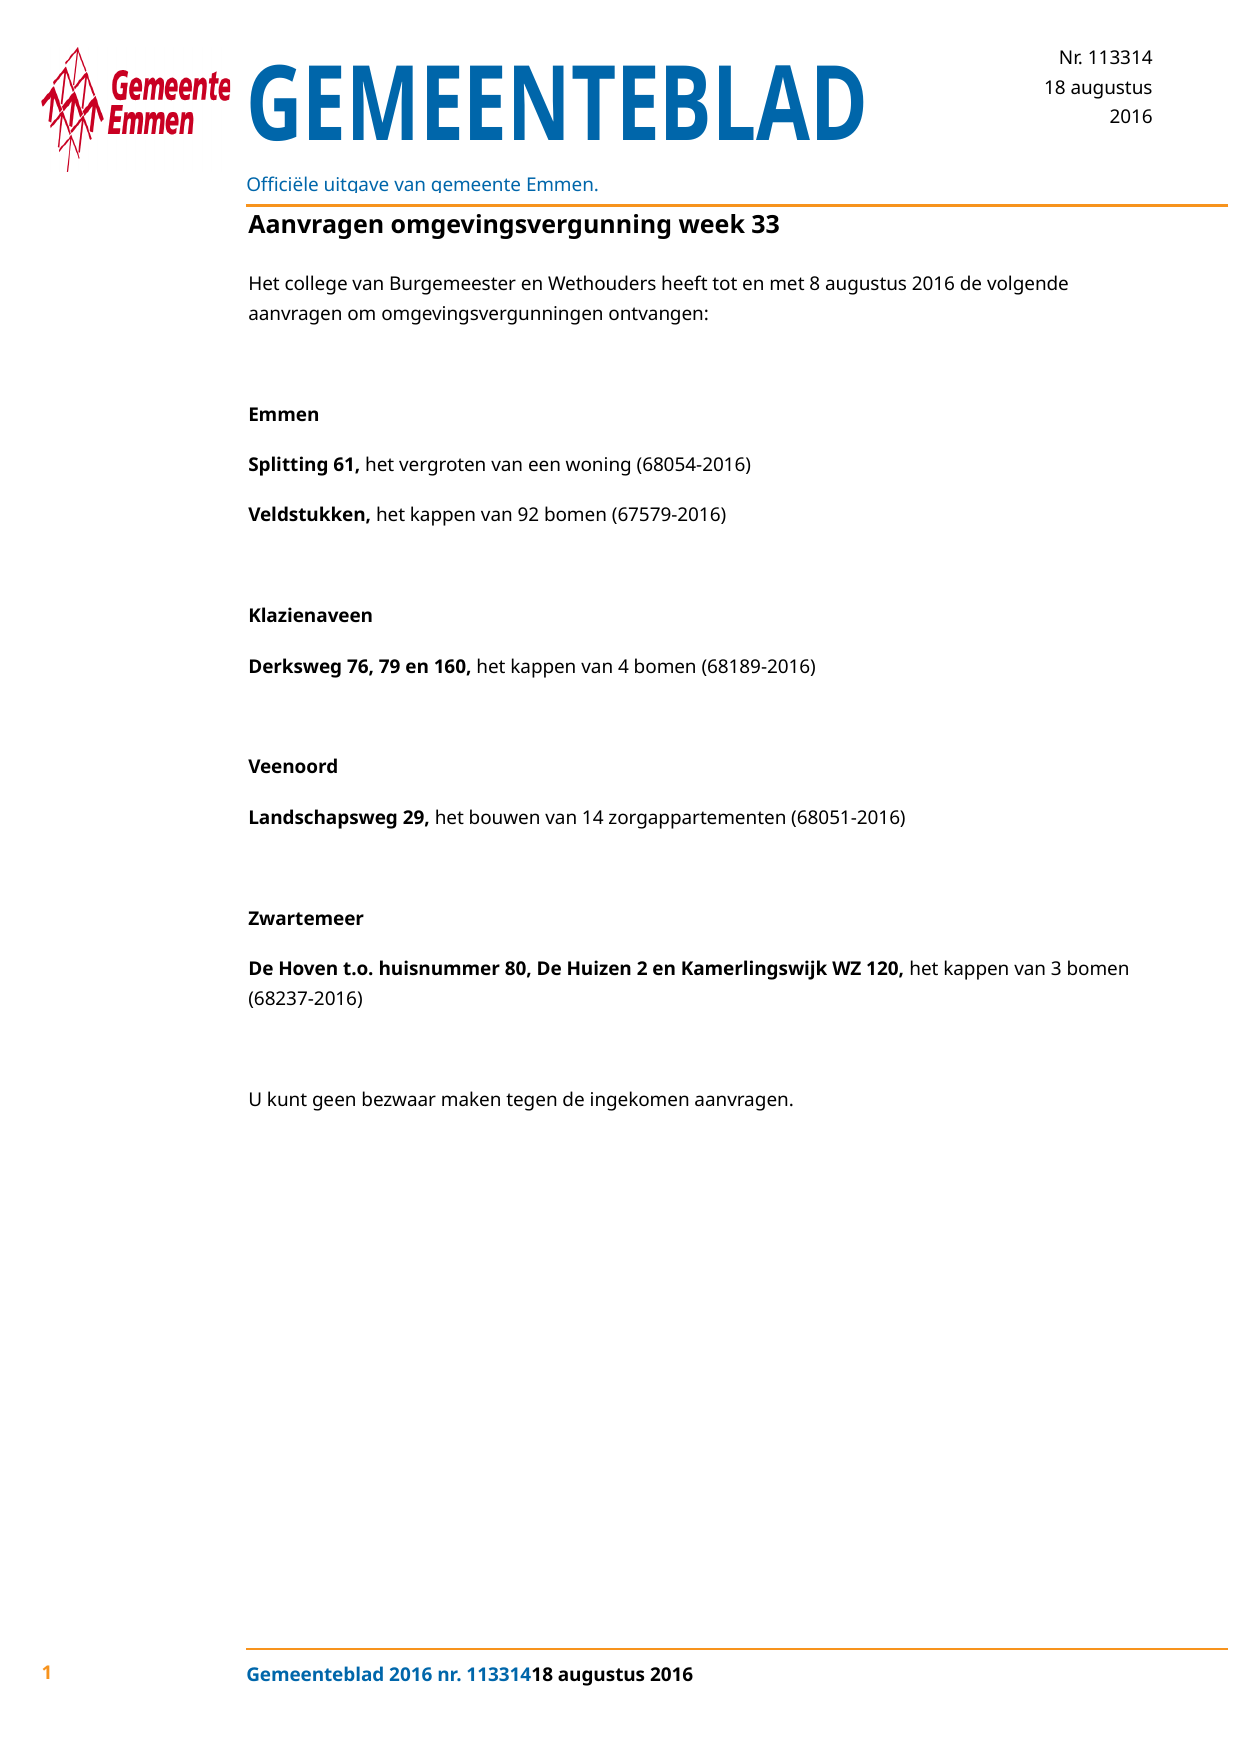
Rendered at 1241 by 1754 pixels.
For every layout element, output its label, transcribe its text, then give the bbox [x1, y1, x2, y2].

text Klazienaveen [248, 602, 1152, 628]
text Aanvragen omgevingsvergunning week 33 [248, 207, 1152, 241]
text De Hoven t.o. huisnummer 80, De Huizen 2 en Kamerlingswijk WZ 120, het kappen van 3 bomen (68237-2016) [248, 955, 1152, 1011]
text Het college van Burgemeester en Wethouders heeft tot en met 8 augustus 2016 de volgende aanvragen om omgevingsvergunningen ontvangen: [248, 270, 1152, 326]
picture [41, 47, 231, 172]
text Zwartemeer [248, 905, 1152, 931]
text Splitting 61, het vergroten van een woning (68054-2016) [248, 451, 1152, 477]
text Derksweg 76, 79 en 160, het kappen van 4 bomen (68189-2016) [248, 653, 1152, 678]
text Emmen [248, 401, 1152, 426]
text Veldstukken, het kappen van 92 bomen (67579-2016) [248, 502, 1152, 527]
text Veenoord [248, 754, 1152, 779]
text Landschapsweg 29, het bouwen van 14 zorgappartementen (68051-2016) [248, 804, 1152, 830]
text U kunt geen bezwaar maken tegen de ingekomen aanvragen. [248, 1086, 1152, 1111]
